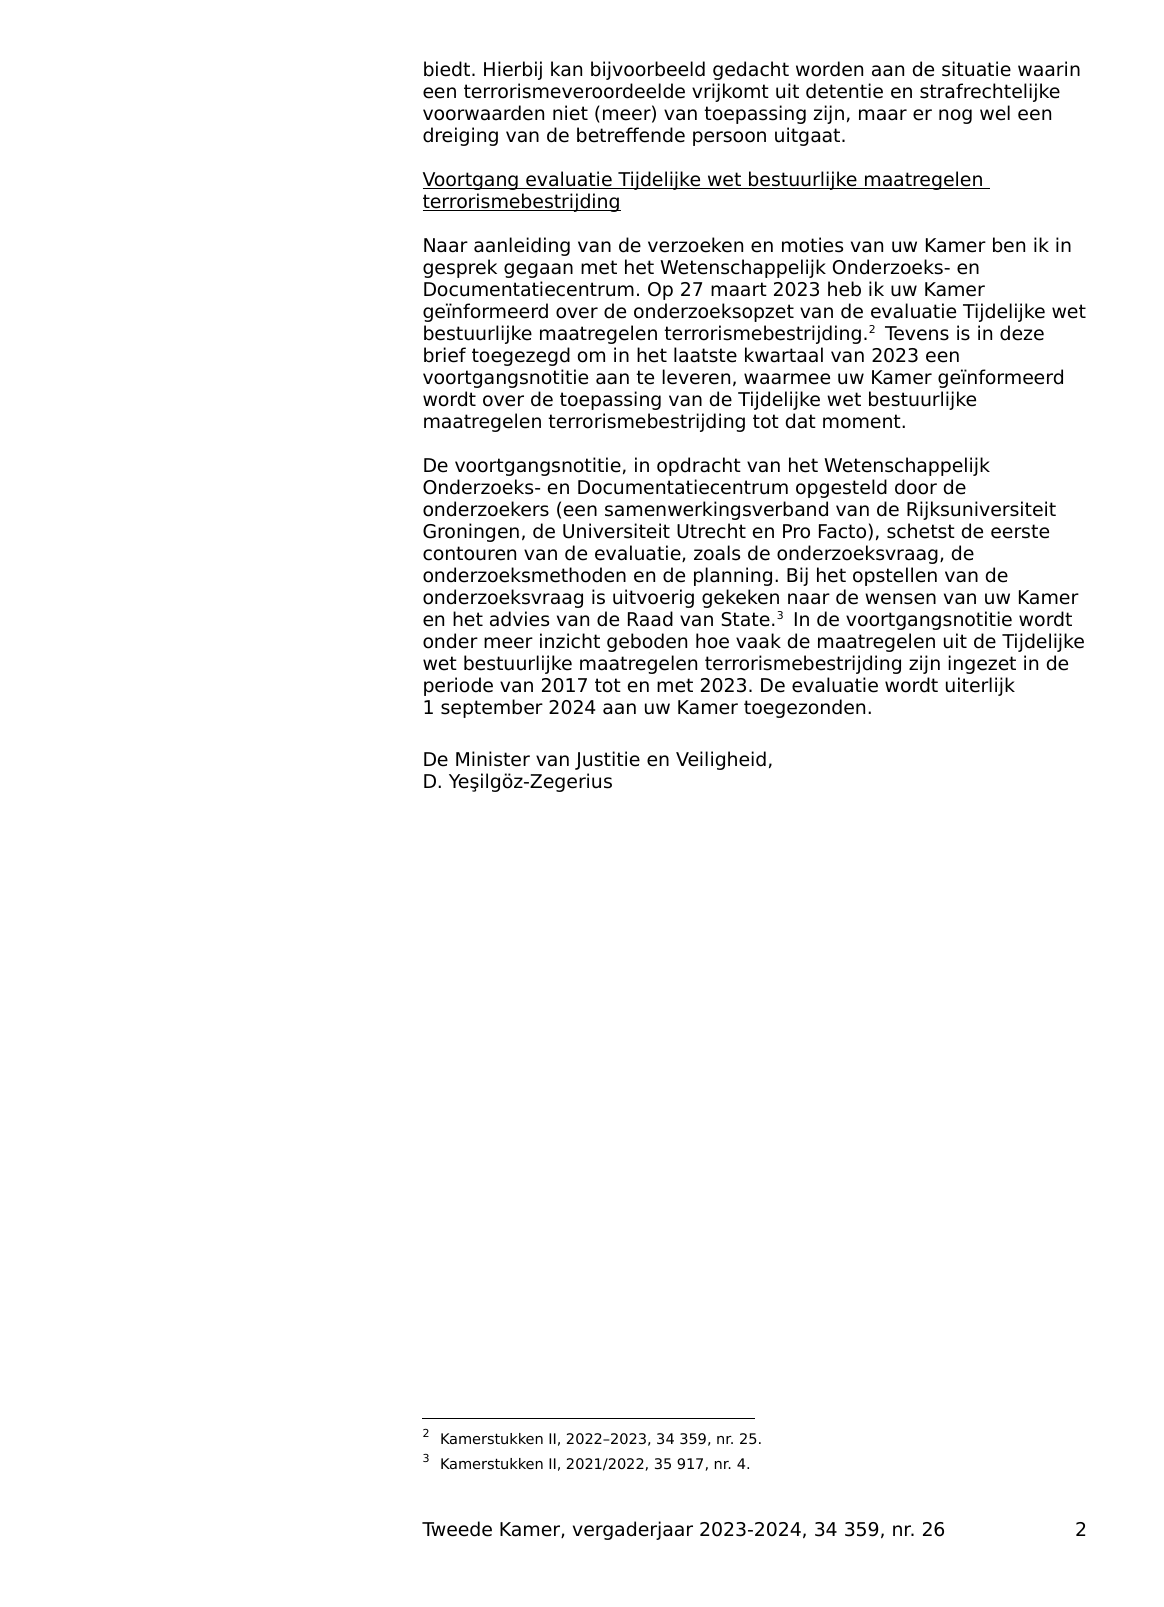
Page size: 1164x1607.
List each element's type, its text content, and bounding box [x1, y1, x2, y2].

text Kamerstukken II, 2022–2023, 34 359, nr. 25. [422, 1427, 1087, 1449]
text De voortgangsnotitie, in opdracht van het Wetenschappelijk Onderzoeks- en Documentatiecentrum opgesteld door de onderzoekers (een samenwerkingsverband van de Rijksuniversiteit Groningen, de Universiteit Utrecht en Pro Facto), schetst de eerste contouren van de evaluatie, zoals de onderzoeksvraag, de onderzoeksmethoden en de planning. Bij het opstellen van de onderzoeksvraag is uitvoerig gekeken naar de wensen van uw Kamer en het advies van de Raad van State. In de voortgangsnotitie wordt onder meer inzicht geboden hoe vaak de maatregelen uit de Tijdelijke wet bestuurlijke maatregelen terrorismebestrijding zijn ingezet in de periode van 2017 tot en met 2023. De evaluatie wordt uiterlijk 1 september 2024 aan uw Kamer toegezonden. [422, 455, 1087, 719]
text Naar aanleiding van de verzoeken en moties van uw Kamer ben ik in gesprek gegaan met het Wetenschappelijk Onderzoeks- en Documentatiecentrum. Op 27 maart 2023 heb ik uw Kamer geïnformeerd over de onderzoeksopzet van de evaluatie Tijdelijke wet bestuurlijke maatregelen terrorismebestrijding. Tevens is in deze brief toegezegd om in het laatste kwartaal van 2023 een voortgangsnotitie aan te leveren, waarmee uw Kamer geïnformeerd wordt over de toepassing van de Tijdelijke wet bestuurlijke maatregelen terrorismebestrijding tot dat moment. [422, 235, 1087, 433]
text Kamerstukken II, 2021/2022, 35 917, nr. 4. [422, 1452, 1087, 1474]
subtitle Voortgang evaluatie Tijdelijke wet bestuurlijke maatregelen terrorismebestrijding [422, 169, 1087, 213]
text De Minister van Justitie en Veiligheid, D. Yeşilgöz-Zegerius [422, 749, 1087, 793]
text biedt. Hierbij kan bijvoorbeeld gedacht worden aan de situatie waarin een terrorismeveroordeelde vrijkomt uit detentie en strafrechtelijke voorwaarden niet (meer) van toepassing zijn, maar er nog wel een dreiging van de betreffende persoon uitgaat. [422, 59, 1087, 147]
